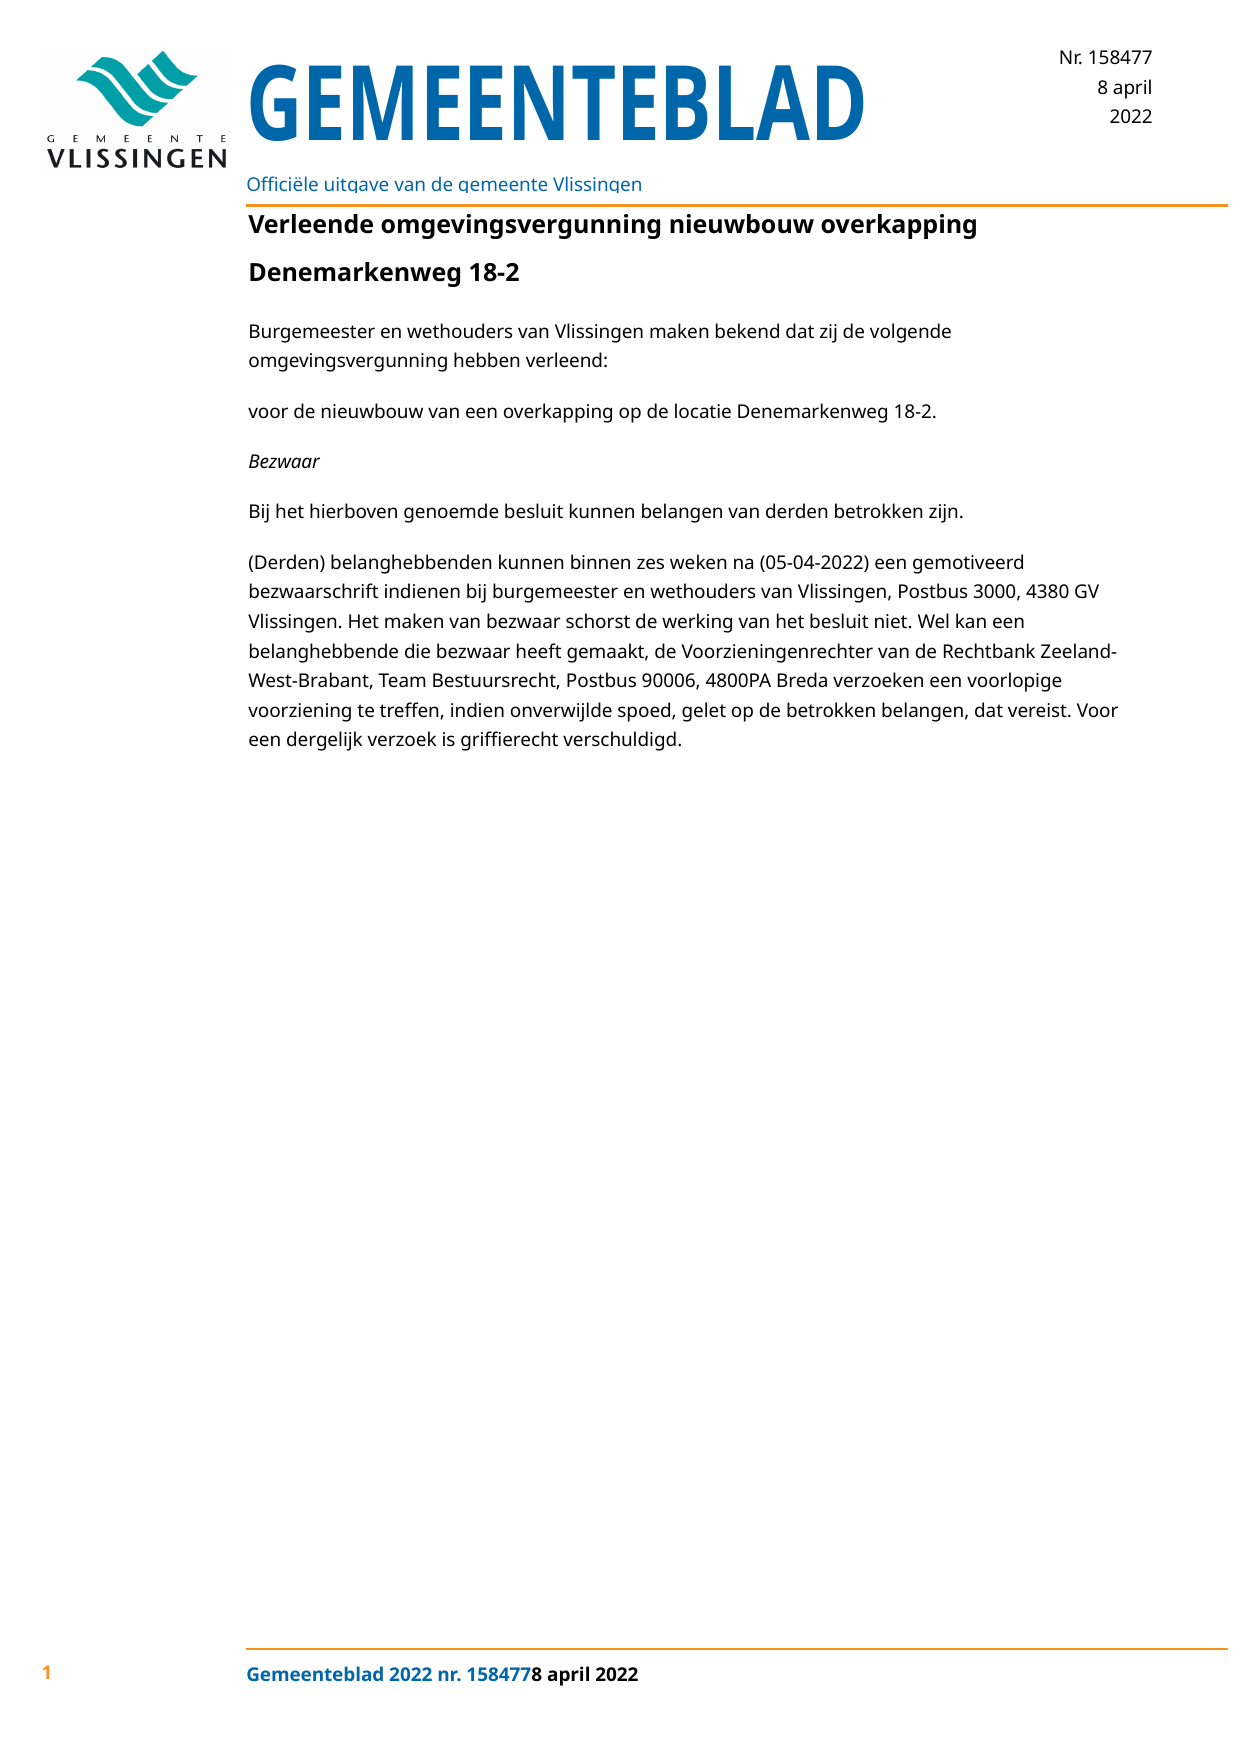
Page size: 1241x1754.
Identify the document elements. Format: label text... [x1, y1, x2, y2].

text Bezwaar [248, 448, 1152, 474]
picture [41, 47, 231, 172]
text Bij het hierboven genoemde besluit kunnen belangen van derden betrokken zijn. [248, 499, 1152, 524]
text voor de nieuwbouw van een overkapping op de locatie Denemarkenweg 18-2. [248, 398, 1152, 424]
text Burgemeester en wethouders van Vlissingen maken bekend dat zij de volgende omgevingsvergunning hebben verleend: [248, 318, 1152, 373]
text Verleende omgevingsvergunning nieuwbouw overkapping Denemarkenweg 18-2 [248, 207, 1152, 288]
text (Derden) belanghebbenden kunnen binnen zes weken na (05-04-2022) een gemotiveerd bezwaarschrift indienen bij burgemeester en wethouders van Vlissingen, Postbus 3000, 4380 GV Vlissingen. Het maken van bezwaar schorst de werking van het besluit niet. Wel kan een belanghebbende die bezwaar heeft gemaakt, de Voorzieningenrechter van de Rechtbank Zeeland-West-Brabant, Team Bestuursrecht, Postbus 90006, 4800PA Breda verzoeken een voorlopige voorziening te treffen, indien onverwijlde spoed, gelet op de betrokken belangen, dat vereist. Voor een dergelijk verzoek is griffierecht verschuldigd. [248, 549, 1152, 752]
